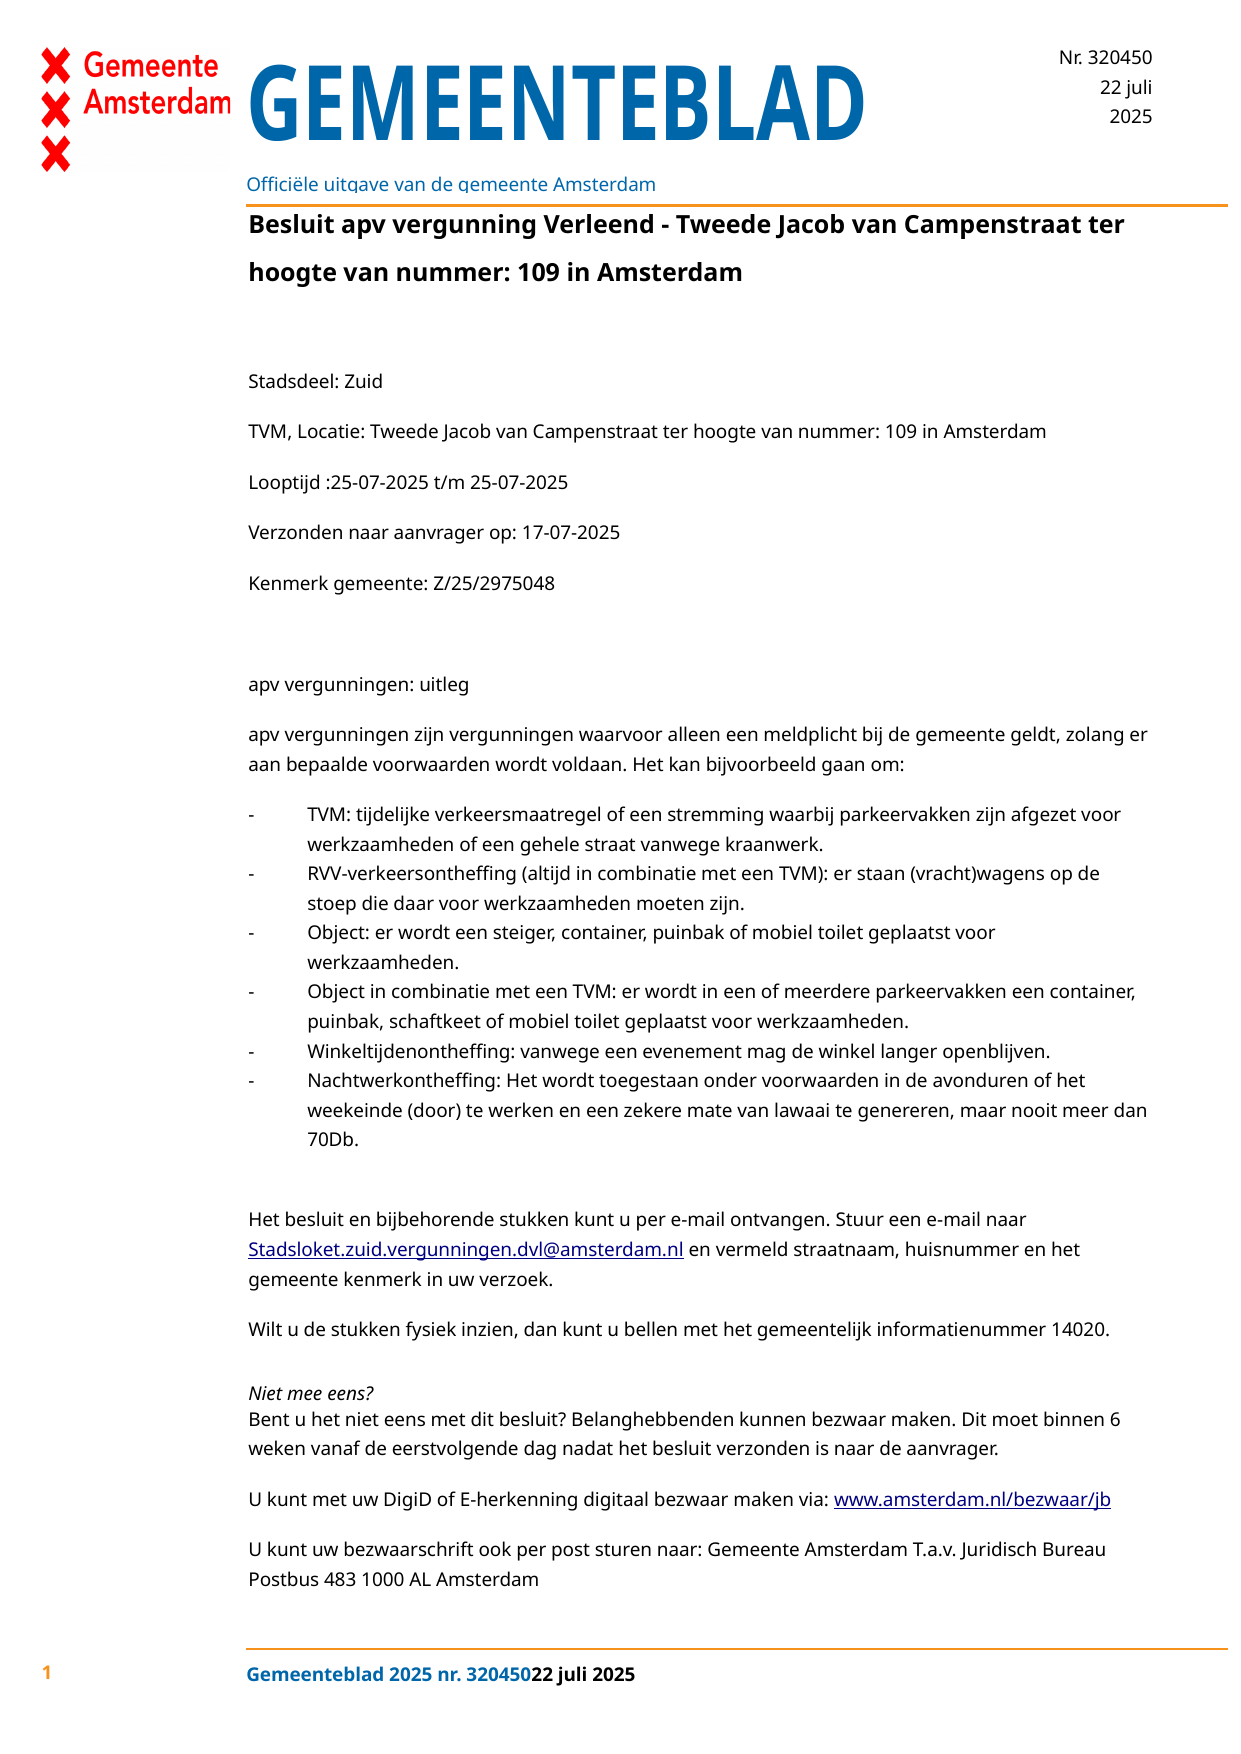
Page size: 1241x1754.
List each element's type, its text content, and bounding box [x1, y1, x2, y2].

text Verzonden naar aanvrager op: 17-07-2025 [248, 519, 1152, 545]
picture [41, 47, 231, 172]
text Niet mee eens? [248, 1380, 1152, 1406]
text Stadsdeel: Zuid [248, 368, 1152, 394]
text apv vergunningen zijn vergunningen waarvoor alleen een meldplicht bij de gemeente geldt, zolang er aan bepaalde voorwaarden wordt voldaan. Het kan bijvoorbeeld gaan om: [248, 721, 1152, 777]
text TVM, Locatie: Tweede Jacob van Campenstraat ter hoogte van nummer: 109 in Amsterdam [248, 419, 1152, 444]
text Besluit apv vergunning Verleend - Tweede Jacob van Campenstraat ter hoogte van nummer: 109 in Amsterdam [248, 207, 1152, 288]
text Bent u het niet eens met dit besluit? Belanghebbenden kunnen bezwaar maken. Dit moet binnen 6 weken vanaf de eerstvolgende dag nadat het besluit verzonden is naar de aanvrager. [248, 1406, 1152, 1461]
list Object: er wordt een steiger, container, puinbak of mobiel toilet geplaatst voor werkzaamheden. [248, 919, 1152, 975]
text Looptijd :25-07-2025 t/m 25-07-2025 [248, 469, 1152, 495]
text U kunt met uw DigiD of E-herkenning digitaal bezwaar maken via: www.amsterdam.nl/bezwaar/jb [248, 1486, 1152, 1512]
text U kunt uw bezwaarschrift ook per post sturen naar: Gemeente Amsterdam T.a.v. Juridisch Bureau Postbus 483 1000 AL Amsterdam [248, 1536, 1152, 1592]
list Winkeltijdenontheffing: vanwege een evenement mag de winkel langer openblijven. [248, 1038, 1152, 1064]
list Object in combinatie met een TVM: er wordt in een of meerdere parkeervakken een container, puinbak, schaftkeet of mobiel toilet geplaatst voor werkzaamheden. [248, 979, 1152, 1034]
text Het besluit en bijbehorende stukken kunt u per e-mail ontvangen. Stuur een e-mail naar Stadsloket.zuid.vergunningen.dvl@amsterdam.nl en vermeld straatnaam, huisnummer en het gemeente kenmerk in uw verzoek. [248, 1207, 1152, 1292]
text Wilt u de stukken fysiek inzien, dan kunt u bellen met het gemeentelijk informatienummer 14020. [248, 1316, 1152, 1342]
text apv vergunningen: uitleg [248, 671, 1152, 697]
text Kenmerk gemeente: Z/25/2975048 [248, 570, 1152, 596]
list Nachtwerkontheffing: Het wordt toegestaan onder voorwaarden in de avonduren of het weekeinde (door) te werken en een zekere mate van lawaai te genereren, maar nooit meer dan 70Db. [248, 1067, 1152, 1152]
list TVM: tijdelijke verkeersmaatregel of een stremming waarbij parkeervakken zijn afgezet voor werkzaamheden of een gehele straat vanwege kraanwerk. [248, 801, 1152, 857]
list RVV-verkeersontheffing (altijd in combinatie met een TVM): er staan (vracht)wagens op de stoep die daar voor werkzaamheden moeten zijn. [248, 860, 1152, 916]
